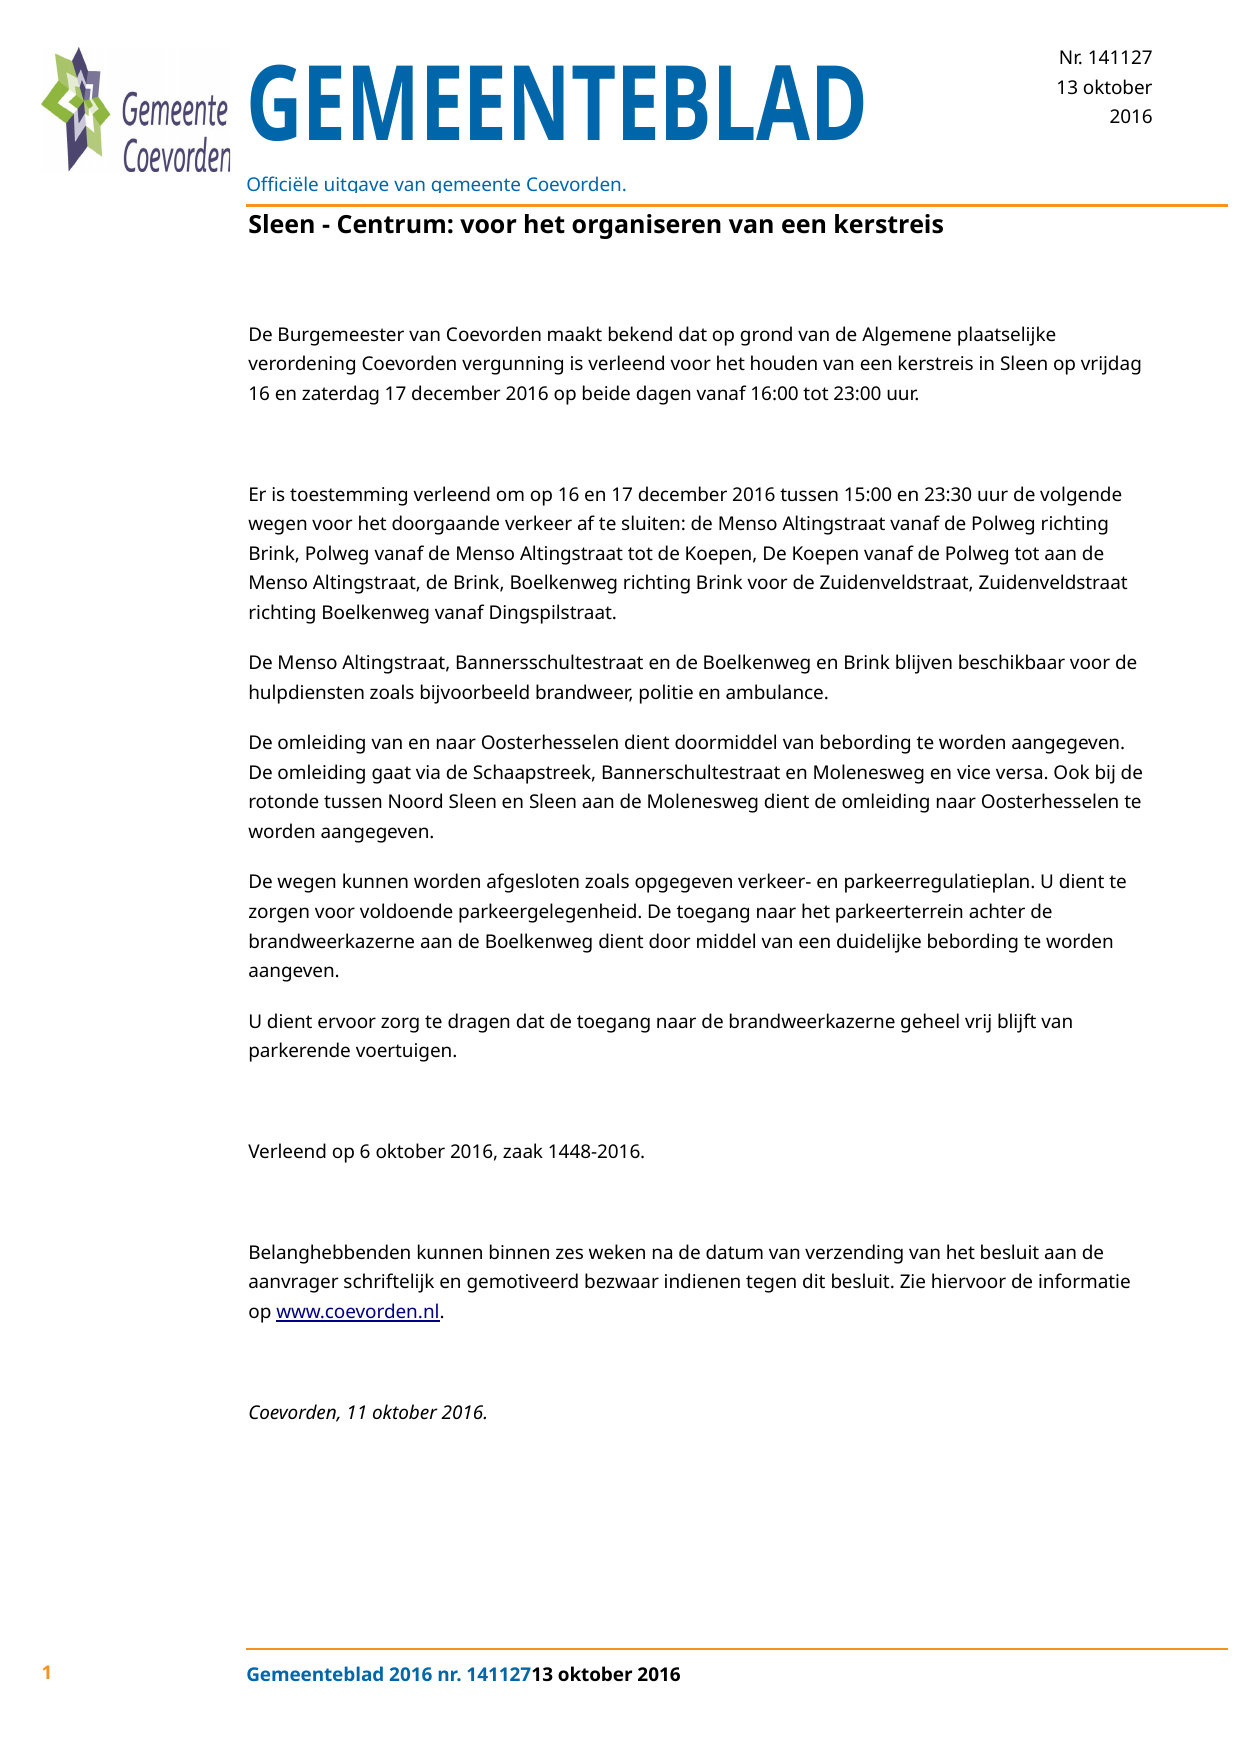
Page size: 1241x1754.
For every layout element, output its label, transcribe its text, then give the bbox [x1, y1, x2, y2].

text De wegen kunnen worden afgesloten zoals opgegeven verkeer- en parkeerregulatieplan. U dient te zorgen voor voldoende parkeergelegenheid. De toegang naar het parkeerterrein achter de brandweerkazerne aan de Boelkenweg dient door middel van een duidelijke bebording te worden aangeven. [248, 869, 1152, 983]
text U dient ervoor zorg te dragen dat de toegang naar de brandweerkazerne geheel vrij blijft van parkerende voertuigen. [248, 1008, 1152, 1063]
text De omleiding van en naar Oosterhesselen dient doormiddel van bebording te worden aangegeven. De omleiding gaat via de Schaapstreek, Bannerschultestraat en Molenesweg en vice versa. Ook bij de rotonde tussen Noord Sleen en Sleen aan de Molenesweg dient de omleiding naar Oosterhesselen te worden aangegeven. [248, 729, 1152, 844]
text Coevorden, 11 oktober 2016. [248, 1399, 1152, 1425]
text Er is toestemming verleend om op 16 en 17 december 2016 tussen 15:00 en 23:30 uur de volgende wegen voor het doorgaande verkeer af te sluiten: de Menso Altingstraat vanaf de Polweg richting Brink, Polweg vanaf de Menso Altingstraat tot de Koepen, De Koepen vanaf de Polweg tot aan de Menso Altingstraat, de Brink, Boelkenweg richting Brink voor de Zuidenveldstraat, Zuidenveldstraat richting Boelkenweg vanaf Dingspilstraat. [248, 481, 1152, 625]
picture [41, 47, 231, 172]
text De Menso Altingstraat, Bannersschultestraat en de Boelkenweg en Brink blijven beschikbaar voor de hulpdiensten zoals bijvoorbeeld brandweer, politie en ambulance. [248, 649, 1152, 705]
text De Burgemeester van Coevorden maakt bekend dat op grond van de Algemene plaatselijke verordening Coevorden vergunning is verleend voor het houden van een kerstreis in Sleen op vrijdag 16 en zaterdag 17 december 2016 op beide dagen vanaf 16:00 tot 23:00 uur. [248, 321, 1152, 406]
text Verleend op 6 oktober 2016, zaak 1448-2016. [248, 1138, 1152, 1164]
text Sleen - Centrum: voor het organiseren van een kerstreis [248, 207, 1152, 241]
text Belanghebbenden kunnen binnen zes weken na de datum van verzending van het besluit aan de aanvrager schriftelijk en gemotiveerd bezwaar indienen tegen dit besluit. Zie hiervoor de informatie op www.coevorden.nl. [248, 1239, 1152, 1324]
